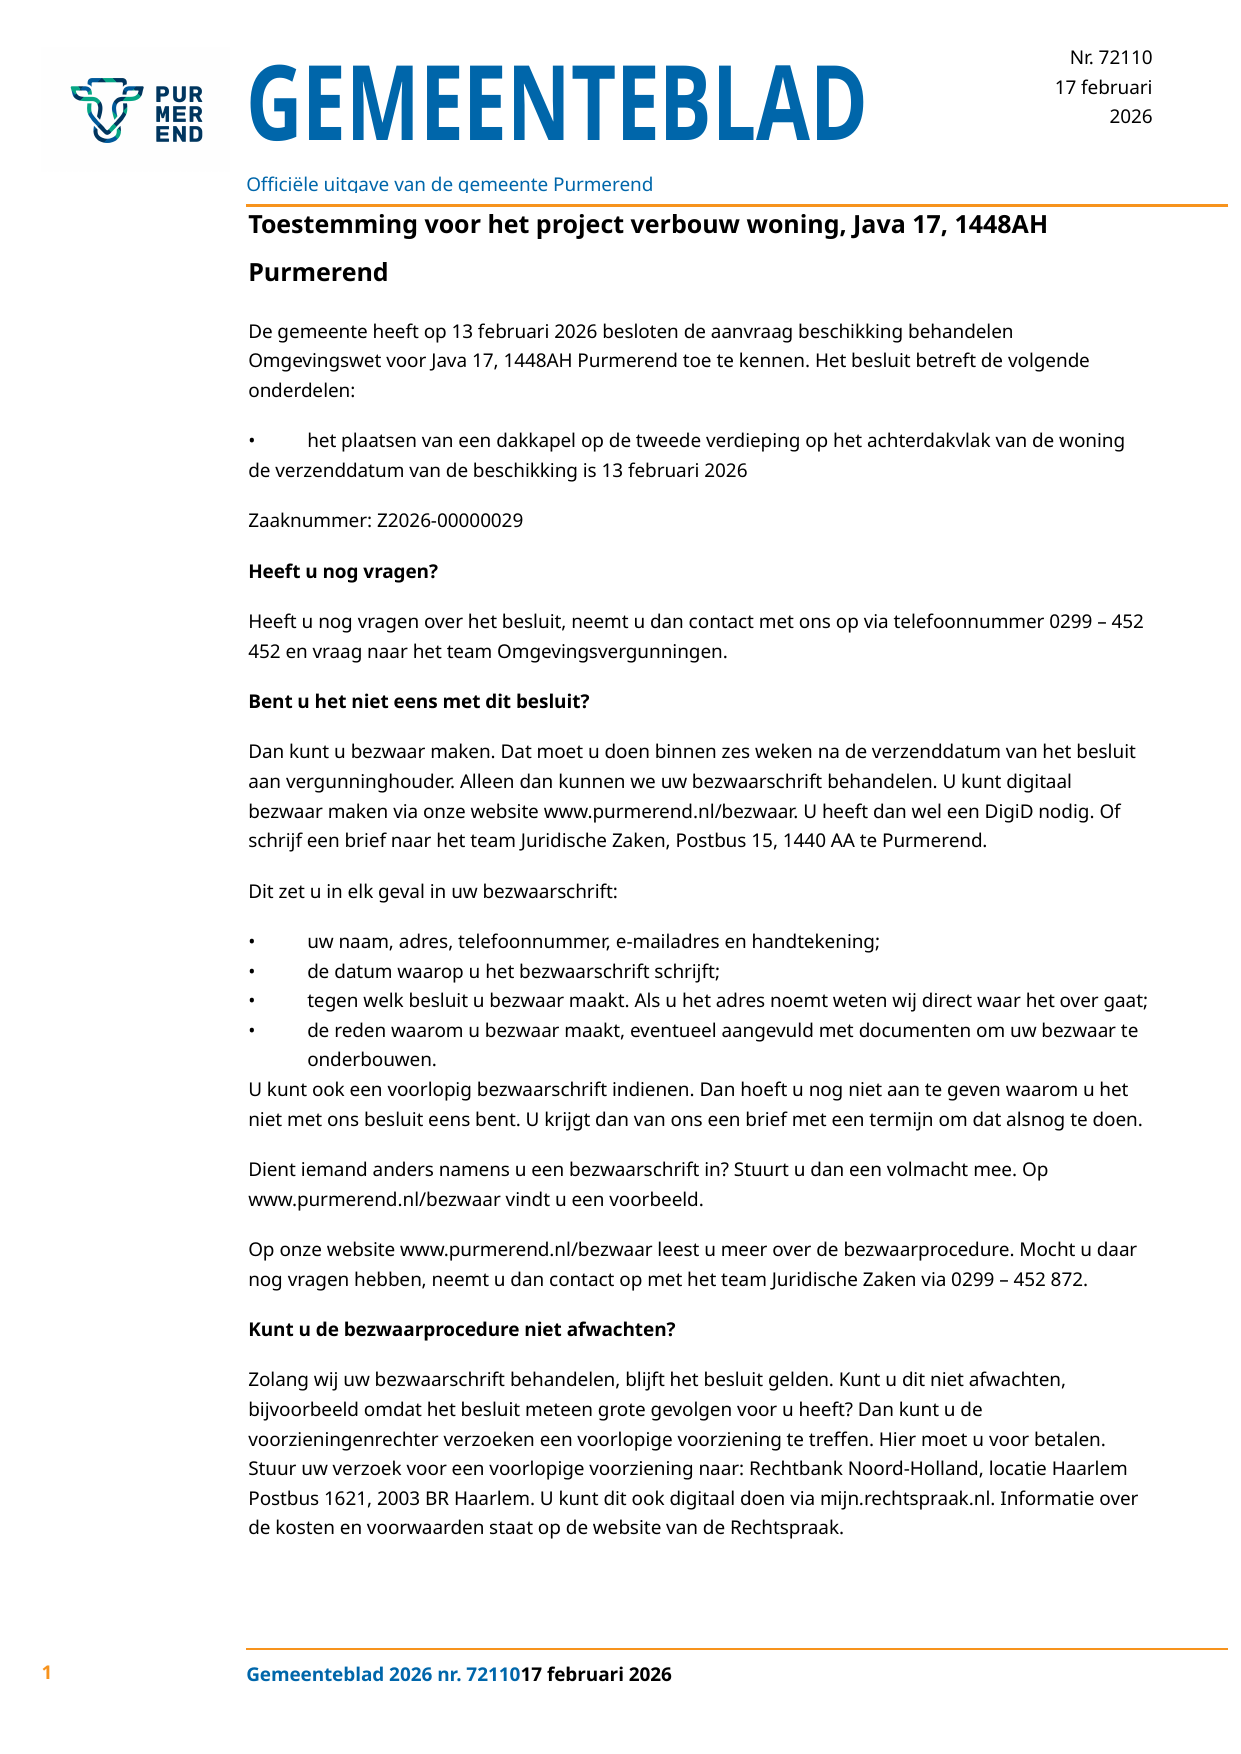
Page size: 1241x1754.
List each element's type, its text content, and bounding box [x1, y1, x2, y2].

text de verzenddatum van de beschikking is 13 februari 2026 [248, 457, 1152, 483]
text Toestemming voor het project verbouw woning, Java 17, 1448AH Purmerend [248, 207, 1152, 288]
text Dient iemand anders namens u een bezwaarschrift in? Stuurt u dan een volmacht mee. Op www.purmerend.nl/bezwaar vindt u een voorbeeld. [248, 1156, 1152, 1212]
picture [41, 47, 231, 172]
text Heeft u nog vragen? [248, 558, 1152, 584]
list uw naam, adres, telefoonnummer, e-mailadres en handtekening; [248, 928, 1152, 954]
text De gemeente heeft op 13 februari 2026 besloten de aanvraag beschikking behandelen Omgevingswet voor Java 17, 1448AH Purmerend toe te kennen. Het besluit betreft de volgende onderdelen: [248, 318, 1152, 403]
text Zolang wij uw bezwaarschrift behandelen, blijft het besluit gelden. Kunt u dit niet afwachten, bijvoorbeeld omdat het besluit meteen grote gevolgen voor u heeft? Dan kunt u de voorzieningenrechter verzoeken een voorlopige voorziening te treffen. Hier moet u voor betalen. Stuur uw verzoek voor een voorlopige voorziening naar: Rechtbank Noord-Holland, locatie Haarlem Postbus 1621, 2003 BR Haarlem. U kunt dit ook digitaal doen via mijn.rechtspraak.nl. Informatie over de kosten en voorwaarden staat op de website van de Rechtspraak. [248, 1367, 1152, 1540]
text Op onze website www.purmerend.nl/bezwaar leest u meer over de bezwaarprocedure. Mocht u daar nog vragen hebben, neemt u dan contact op met het team Juridische Zaken via 0299 – 452 872. [248, 1236, 1152, 1292]
list de datum waarop u het bezwaarschrift schrijft; [248, 958, 1152, 984]
text Zaaknummer: Z2026-00000029 [248, 507, 1152, 533]
text Heeft u nog vragen over het besluit, neemt u dan contact met ons op via telefoonnummer 0299 – 452 452 en vraag naar het team Omgevingsvergunningen. [248, 608, 1152, 664]
text Dan kunt u bezwaar maken. Dat moet u doen binnen zes weken na de verzenddatum van het besluit aan vergunninghouder. Alleen dan kunnen we uw bezwaarschrift behandelen. U kunt digitaal bezwaar maken via onze website www.purmerend.nl/bezwaar. U heeft dan wel een DigiD nodig. Of schrijf een brief naar het team Juridische Zaken, Postbus 15, 1440 AA te Purmerend. [248, 739, 1152, 853]
text U kunt ook een voorlopig bezwaarschrift indienen. Dan hoeft u nog niet aan te geven waarom u het niet met ons besluit eens bent. U krijgt dan van ons een brief met een termijn om dat alsnog te doen. [248, 1076, 1152, 1132]
text Kunt u de bezwaarprocedure niet afwachten? [248, 1316, 1152, 1342]
list de reden waarom u bezwaar maakt, eventueel aangevuld met documenten om uw bezwaar te onderbouwen. [248, 1017, 1152, 1072]
list tegen welk besluit u bezwaar maakt. Als u het adres noemt weten wij direct waar het over gaat; [248, 987, 1152, 1013]
list het plaatsen van een dakkapel op de tweede verdieping op het achterdakvlak van de woning [248, 427, 1152, 453]
text Bent u het niet eens met dit besluit? [248, 688, 1152, 714]
text Dit zet u in elk geval in uw bezwaarschrift: [248, 878, 1152, 904]
